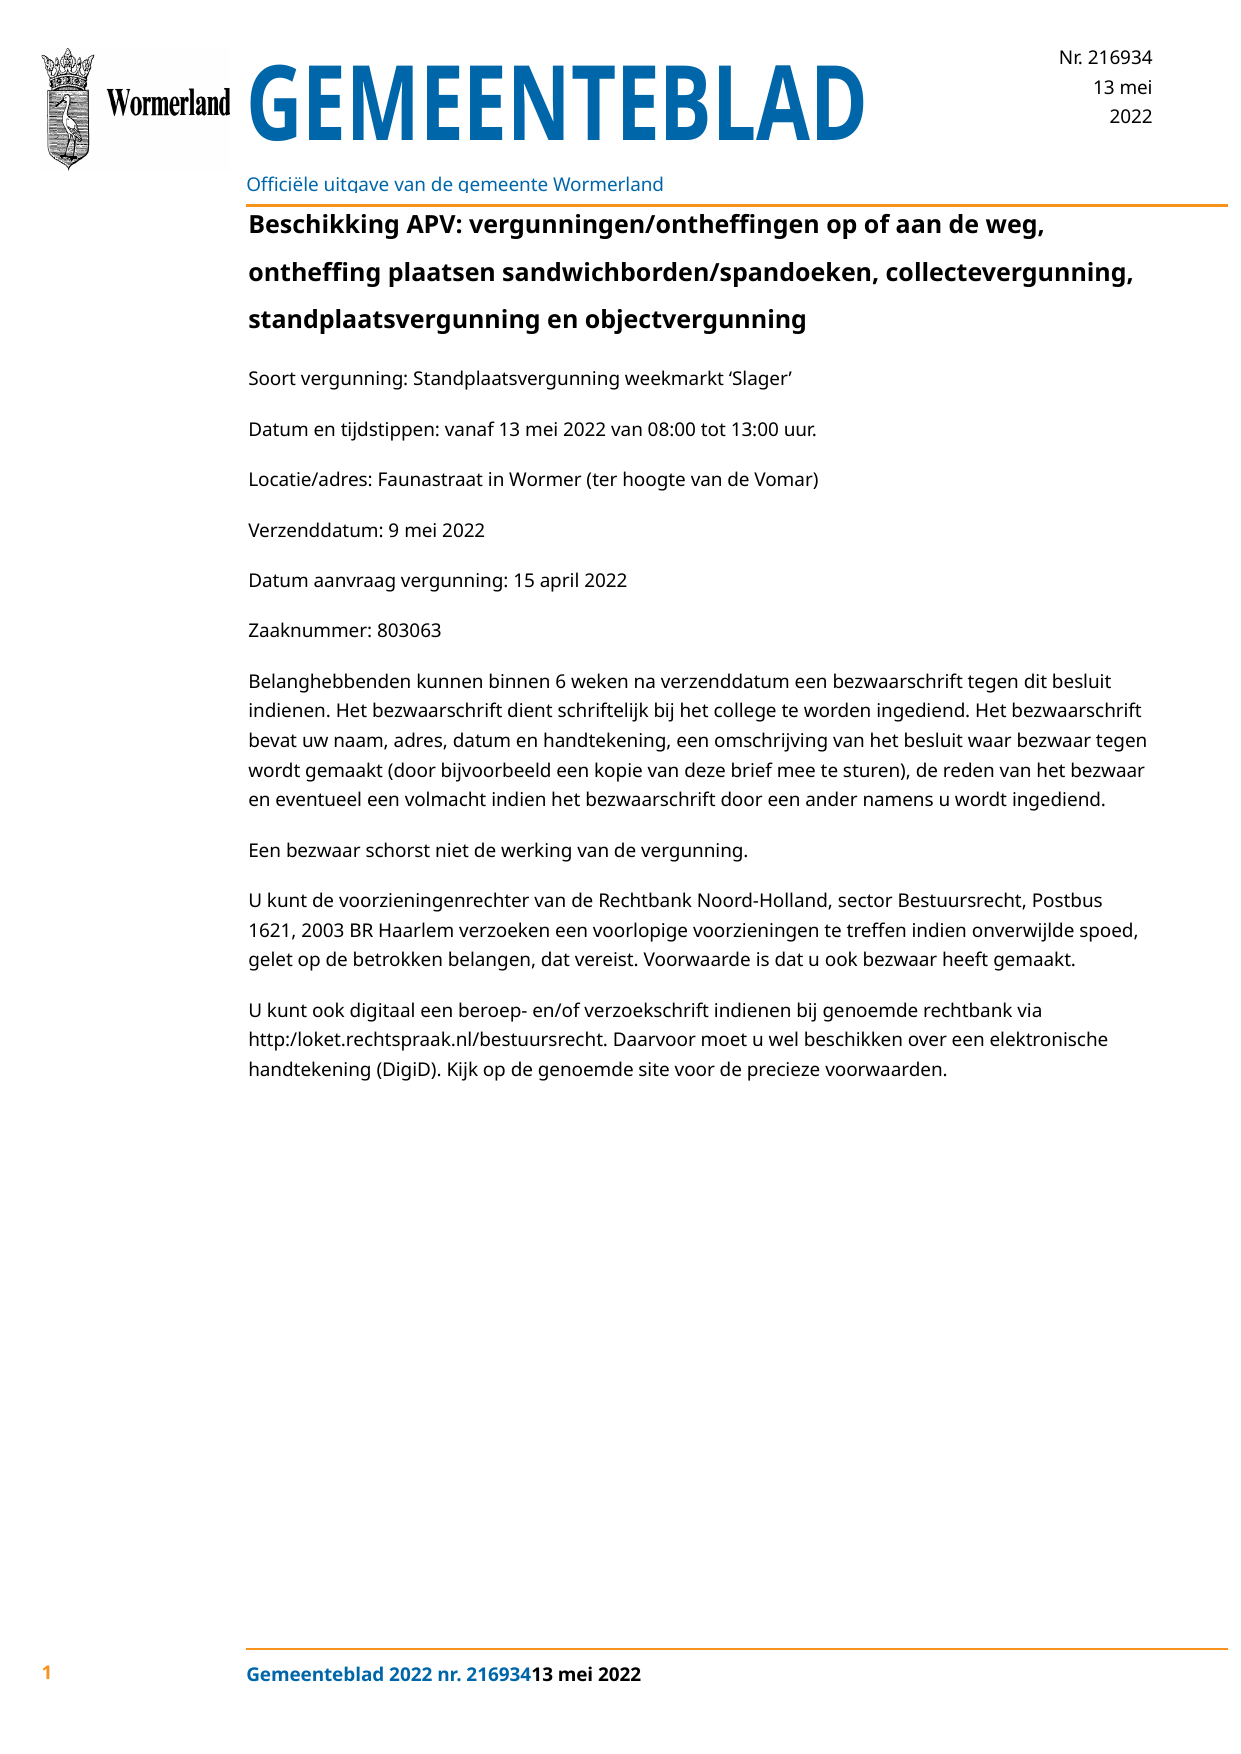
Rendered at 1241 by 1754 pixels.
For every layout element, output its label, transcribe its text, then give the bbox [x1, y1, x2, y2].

text Zaaknummer: 803063 [248, 618, 1152, 643]
text Datum en tijdstippen: vanaf 13 mei 2022 van 08:00 tot 13:00 uur. [248, 416, 1152, 442]
text Beschikking APV: vergunningen/ontheffingen op of aan de weg, ontheffing plaatsen sandwichborden/spandoeken, collectevergunning, standplaatsvergunning en objectvergunning [248, 207, 1152, 336]
text Een bezwaar schorst niet de werking van de vergunning. [248, 837, 1152, 862]
text Datum aanvraag vergunning: 15 april 2022 [248, 567, 1152, 593]
picture [41, 47, 231, 172]
text U kunt ook digitaal een beroep- en/of verzoekschrift indienen bij genoemde rechtbank via http:/loket.rechtspraak.nl/bestuursrecht. Daarvoor moet u wel beschikken over een elektronische handtekening (DigiD). Kijk op de genoemde site voor de precieze voorwaarden. [248, 997, 1152, 1082]
text Soort vergunning: Standplaatsvergunning weekmarkt ‘Slager’ [248, 366, 1152, 391]
text Belanghebbenden kunnen binnen 6 weken na verzenddatum een bezwaarschrift tegen dit besluit indienen. Het bezwaarschrift dient schriftelijk bij het college te worden ingediend. Het bezwaarschrift bevat uw naam, adres, datum en handtekening, een omschrijving van het besluit waar bezwaar tegen wordt gemaakt (door bijvoorbeeld een kopie van deze brief mee te sturen), de reden van het bezwaar en eventueel een volmacht indien het bezwaarschrift door een ander namens u wordt ingediend. [248, 668, 1152, 812]
text U kunt de voorzieningenrechter van de Rechtbank Noord-Holland, sector Bestuursrecht, Postbus 1621, 2003 BR Haarlem verzoeken een voorlopige voorzieningen te treffen indien onverwijlde spoed, gelet op de betrokken belangen, dat vereist. Voorwaarde is dat u ook bezwaar heeft gemaakt. [248, 887, 1152, 972]
text Verzenddatum: 9 mei 2022 [248, 517, 1152, 542]
text Locatie/adres: Faunastraat in Wormer (ter hoogte van de Vomar) [248, 466, 1152, 492]
